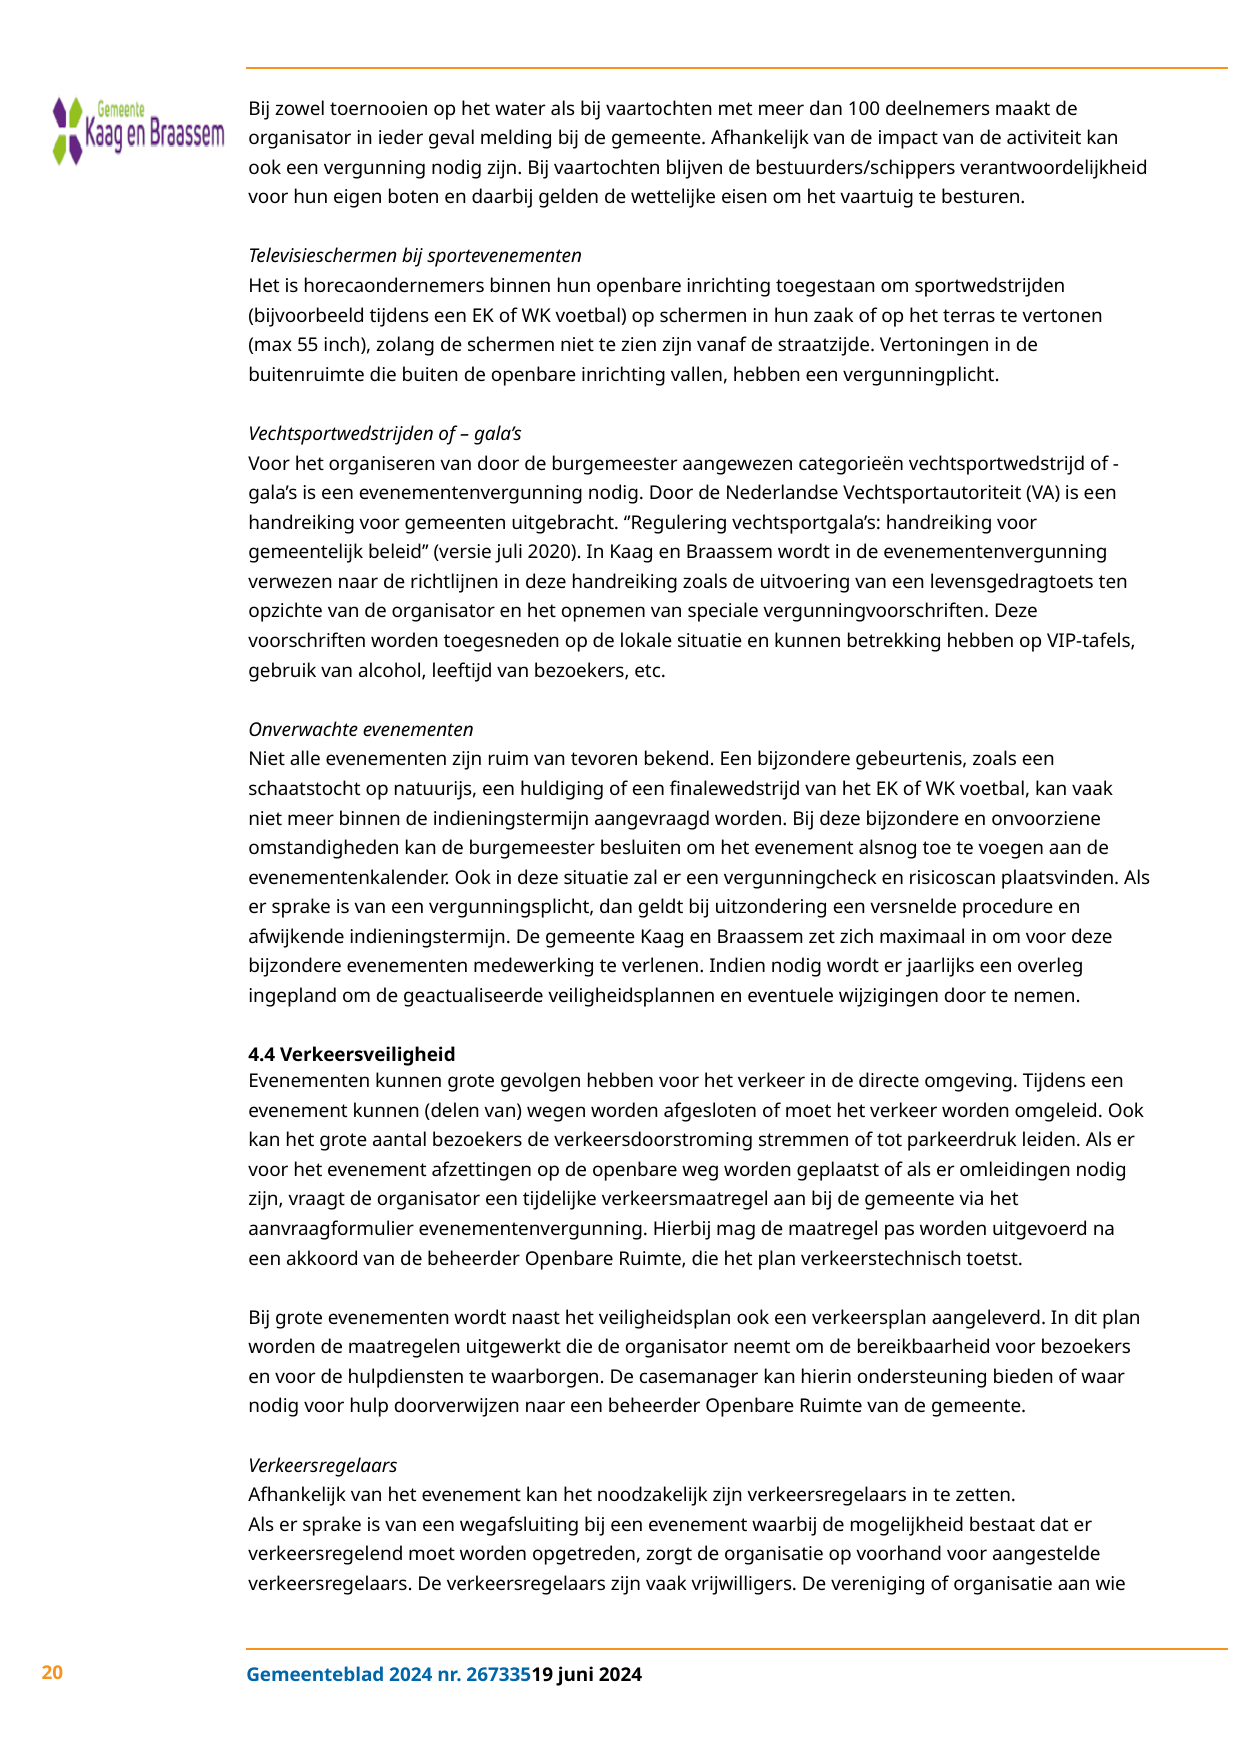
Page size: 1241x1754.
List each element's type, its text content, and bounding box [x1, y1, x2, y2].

text Bij zowel toernooien op het water als bij vaartochten met meer dan 100 deelnemers maakt de organisator in ieder geval melding bij de gemeente. Afhankelijk van de impact van de activiteit kan ook een vergunning nodig zijn. Bij vaartochten blijven de bestuurders/schippers verantwoordelijkheid voor hun eigen boten en daarbij gelden de wettelijke eisen om het vaartuig te besturen. [248, 95, 1152, 209]
text 4.4 Verkeersveiligheid [248, 1041, 1152, 1067]
text Televisieschermen bij sportevenementen [248, 243, 1152, 268]
text Evenementen kunnen grote gevolgen hebben voor het verkeer in de directe omgeving. Tijdens een evenement kunnen (delen van) wegen worden afgesloten of moet het verkeer worden omgeleid. Ook kan het grote aantal bezoekers de verkeersdoorstroming stremmen of tot parkeerdruk leiden. Als er voor het evenement afzettingen op de openbare weg worden geplaatst of als er omleidingen nodig zijn, vraagt de organisator een tijdelijke verkeersmaatregel aan bij de gemeente via het aanvraagformulier evenementenvergunning. Hierbij mag de maatregel pas worden uitgevoerd na een akkoord van de beheerder Openbare Ruimte, die het plan verkeerstechnisch toetst. [248, 1067, 1152, 1270]
text Onverwachte evenementen [248, 716, 1152, 742]
text Verkeersregelaars [248, 1452, 1152, 1477]
text Bij grote evenementen wordt naast het veiligheidsplan ook een verkeersplan aangeleverd. In dit plan worden de maatregelen uitgewerkt die de organisator neemt om de bereikbaarheid voor bezoekers en voor de hulpdiensten te waarborgen. De casemanager kan hierin ondersteuning bieden of waar nodig voor hulp doorverwijzen naar een beheerder Openbare Ruimte van de gemeente. [248, 1304, 1152, 1418]
text Als er sprake is van een wegafsluiting bij een evenement waarbij de mogelijkheid bestaat dat er verkeersregelend moet worden opgetreden, zorgt de organisatie op voorhand voor aangestelde verkeersregelaars. De verkeersregelaars zijn vaak vrijwilligers. De vereniging of organisatie aan wie [248, 1511, 1152, 1596]
text Afhankelijk van het evenement kan het noodzakelijk zijn verkeersregelaars in te zetten. [248, 1481, 1152, 1507]
text Het is horecaondernemers binnen hun openbare inrichting toegestaan om sportwedstrijden (bijvoorbeeld tijdens een EK of WK voetbal) op schermen in hun zaak of op het terras te vertonen (max 55 inch), zolang de schermen niet te zien zijn vanaf de straatzijde. Vertoningen in de buitenruimte die buiten de openbare inrichting vallen, hebben een vergunningplicht. [248, 272, 1152, 387]
picture [41, 47, 231, 172]
text Voor het organiseren van door de burgemeester aangewezen categorieën vechtsportwedstrijd of -gala’s is een evenementenvergunning nodig. Door de Nederlandse Vechtsportautoriteit (VA) is een handreiking voor gemeenten uitgebracht. ‘’Regulering vechtsportgala’s: handreiking voor gemeentelijk beleid’’ (versie juli 2020). In Kaag en Braassem wordt in de evenementenvergunning verwezen naar de richtlijnen in deze handreiking zoals de uitvoering van een levensgedragtoets ten opzichte van de organisator en het opnemen van speciale vergunningvoorschriften. Deze voorschriften worden toegesneden op de lokale situatie en kunnen betrekking hebben op VIP-tafels, gebruik van alcohol, leeftijd van bezoekers, etc. [248, 450, 1152, 683]
text Vechtsportwedstrijden of – gala’s [248, 420, 1152, 446]
text Niet alle evenementen zijn ruim van tevoren bekend. Een bijzondere gebeurtenis, zoals een schaatstocht op natuurijs, een huldiging of een finalewedstrijd van het EK of WK voetbal, kan vaak niet meer binnen de indieningstermijn aangevraagd worden. Bij deze bijzondere en onvoorziene omstandigheden kan de burgemeester besluiten om het evenement alsnog toe te voegen aan de evenementenkalender. Ook in deze situatie zal er een vergunningcheck en risicoscan plaatsvinden. Als er sprake is van een vergunningsplicht, dan geldt bij uitzondering een versnelde procedure en afwijkende indieningstermijn. De gemeente Kaag en Braassem zet zich maximaal in om voor deze bijzondere evenementen medewerking te verlenen. Indien nodig wordt er jaarlijks een overleg ingepland om de geactualiseerde veiligheidsplannen en eventuele wijzigingen door te nemen. [248, 746, 1152, 1008]
